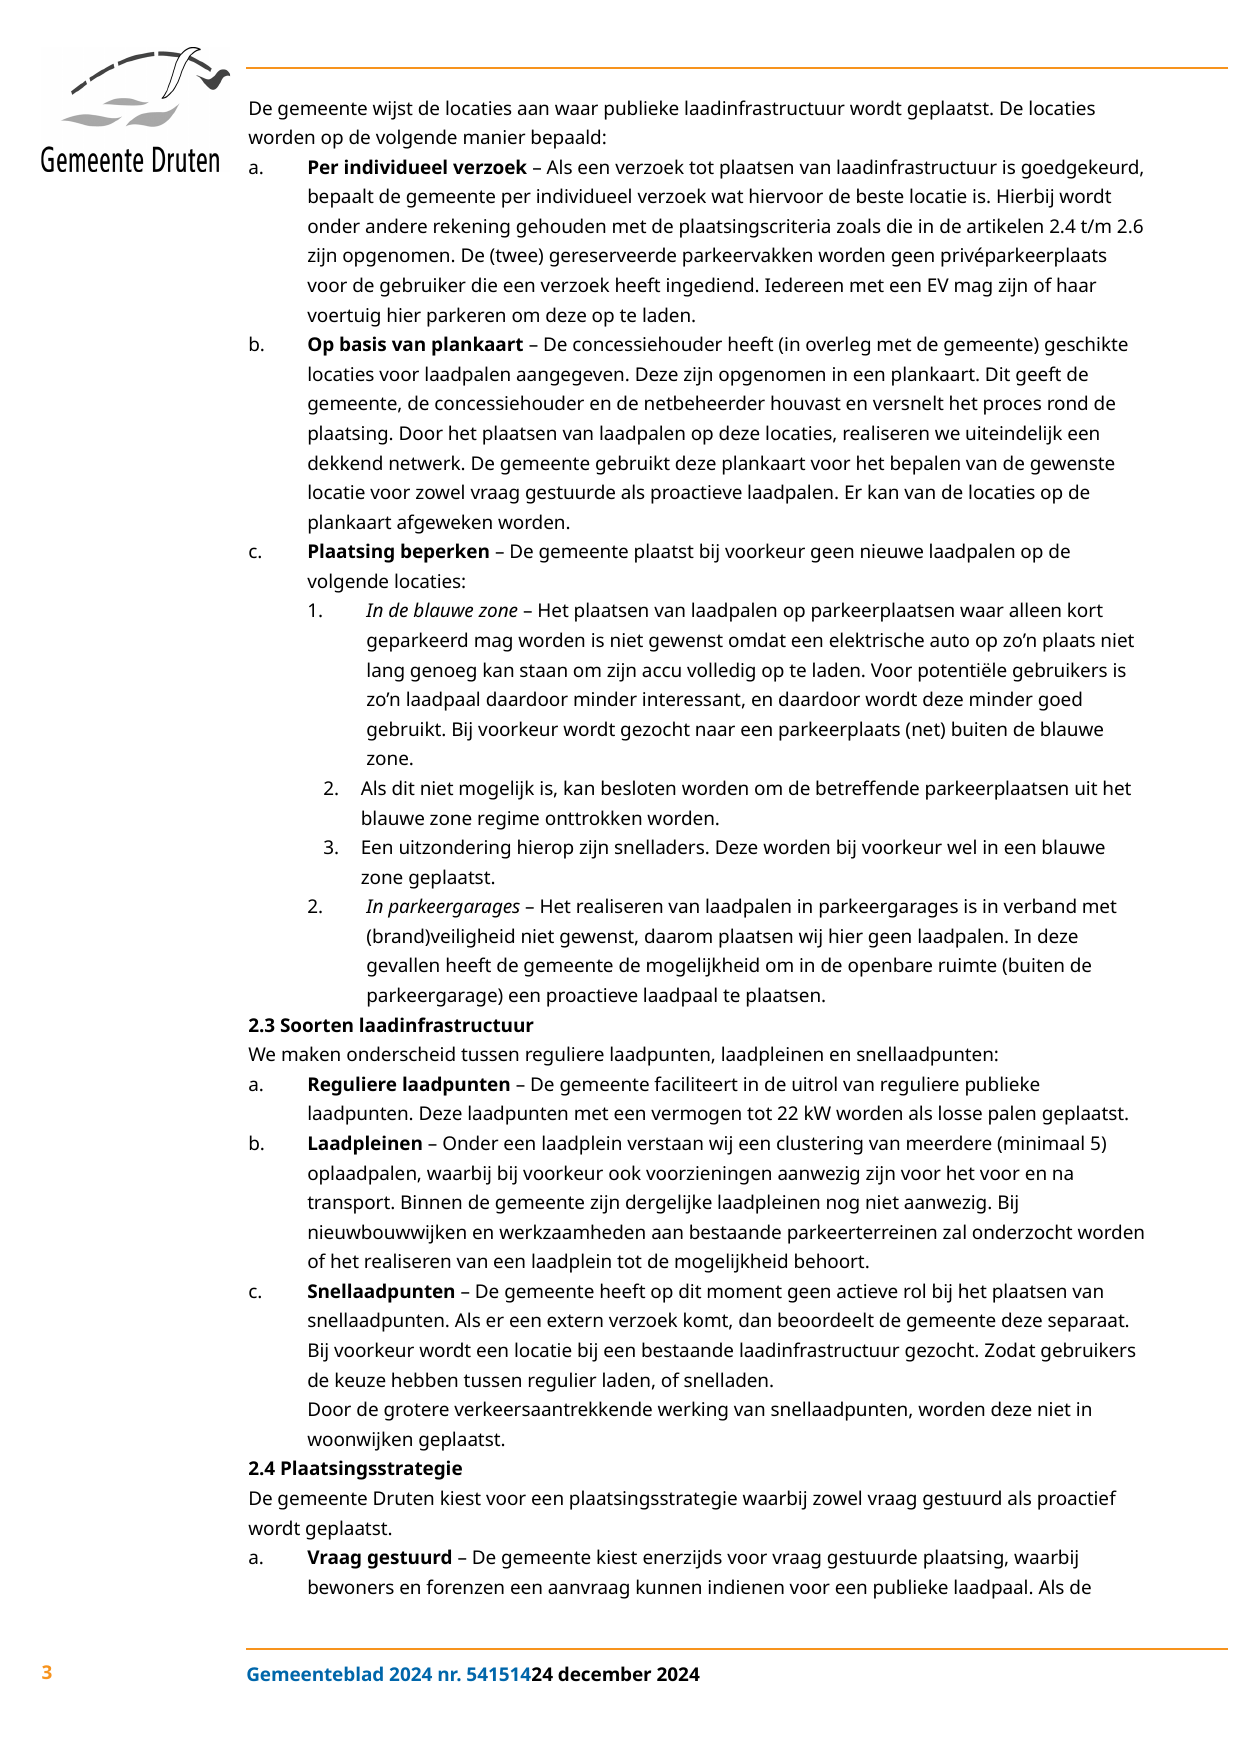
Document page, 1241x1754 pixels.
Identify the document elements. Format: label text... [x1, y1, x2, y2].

list Reguliere laadpunten – De gemeente faciliteert in de uitrol van reguliere publieke laadpunten. Deze laadpunten met een vermogen tot 22 kW worden als losse palen geplaatst. [248, 1071, 1152, 1126]
list Als dit niet mogelijk is, kan besloten worden om de betreffende parkeerplaatsen uit het blauwe zone regime onttrokken worden. [323, 775, 1152, 831]
text 2.4 Plaatsingsstrategie [248, 1456, 1152, 1481]
text De gemeente Druten kiest voor een plaatsingsstrategie waarbij zowel vraag gestuurd als proactief wordt geplaatst. [248, 1485, 1152, 1541]
list In parkeergarages – Het realiseren van laadpalen in parkeergarages is in verband met (brand)veiligheid niet gewenst, daarom plaatsen wij hier geen laadpalen. In deze gevallen heeft de gemeente de mogelijkheid om in de openbare ruimte (buiten de parkeergarage) een proactieve laadpaal te plaatsen. [307, 893, 1152, 1008]
list Plaatsing beperken – De gemeente plaatst bij voorkeur geen nieuwe laadpalen op de volgende locaties: [248, 538, 1152, 594]
text De gemeente wijst de locaties aan waar publieke laadinfrastructuur wordt geplaatst. De locaties worden op de volgende manier bepaald: [248, 95, 1152, 150]
list Een uitzondering hierop zijn snelladers. Deze worden bij voorkeur wel in een blauwe zone geplaatst. [323, 834, 1152, 890]
list Vraag gestuurd – De gemeente kiest enerzijds voor vraag gestuurde plaatsing, waarbij bewoners en forenzen een aanvraag kunnen indienen voor een publieke laadpaal. Als de [248, 1544, 1152, 1600]
list Door de grotere verkeersaantrekkende werking van snellaadpunten, worden deze niet in woonwijken geplaatst. [248, 1396, 1152, 1452]
text 2.3 Soorten laadinfrastructuur [248, 1012, 1152, 1038]
picture [41, 47, 231, 172]
list Snellaadpunten – De gemeente heeft op dit moment geen actieve rol bij het plaatsen van snellaadpunten. Als er een extern verzoek komt, dan beoordeelt de gemeente deze separaat. Bij voorkeur wordt een locatie bij een bestaande laadinfrastructuur gezocht. Zodat gebruikers de keuze hebben tussen regulier laden, of snelladen. [248, 1278, 1152, 1393]
list In de blauwe zone – Het plaatsen van laadpalen op parkeerplaatsen waar alleen kort geparkeerd mag worden is niet gewenst omdat een elektrische auto op zo’n plaats niet lang genoeg kan staan om zijn accu volledig op te laden. Voor potentiële gebruikers is zo’n laadpaal daardoor minder interessant, en daardoor wordt deze minder goed gebruikt. Bij voorkeur wordt gezocht naar een parkeerplaats (net) buiten de blauwe zone. [307, 598, 1152, 771]
list Per individueel verzoek – Als een verzoek tot plaatsen van laadinfrastructuur is goedgekeurd, bepaalt de gemeente per individueel verzoek wat hiervoor de beste locatie is. Hierbij wordt onder andere rekening gehouden met de plaatsingscriteria zoals die in de artikelen 2.4 t/m 2.6 zijn opgenomen. De (twee) gereserveerde parkeervakken worden geen privéparkeerplaats voor de gebruiker die een verzoek heeft ingediend. Iedereen met een EV mag zijn of haar voertuig hier parkeren om deze op te laden. [248, 154, 1152, 328]
list Op basis van plankaart – De concessiehouder heeft (in overleg met de gemeente) geschikte locaties voor laadpalen aangegeven. Deze zijn opgenomen in een plankaart. Dit geeft de gemeente, de concessiehouder en de netbeheerder houvast en versnelt het proces rond de plaatsing. Door het plaatsen van laadpalen op deze locaties, realiseren we uiteindelijk een dekkend netwerk. De gemeente gebruikt deze plankaart voor het bepalen van de gewenste locatie voor zowel vraag gestuurde als proactieve laadpalen. Er kan van de locaties op de plankaart afgeweken worden. [248, 331, 1152, 535]
list Laadpleinen – Onder een laadplein verstaan wij een clustering van meerdere (minimaal 5) oplaadpalen, waarbij bij voorkeur ook voorzieningen aanwezig zijn voor het voor en na transport. Binnen de gemeente zijn dergelijke laadpleinen nog niet aanwezig. Bij nieuwbouwwijken en werkzaamheden aan bestaande parkeerterreinen zal onderzocht worden of het realiseren van een laadplein tot de mogelijkheid behoort. [248, 1130, 1152, 1274]
text We maken onderscheid tussen reguliere laadpunten, laadpleinen en snellaadpunten: [248, 1041, 1152, 1067]
